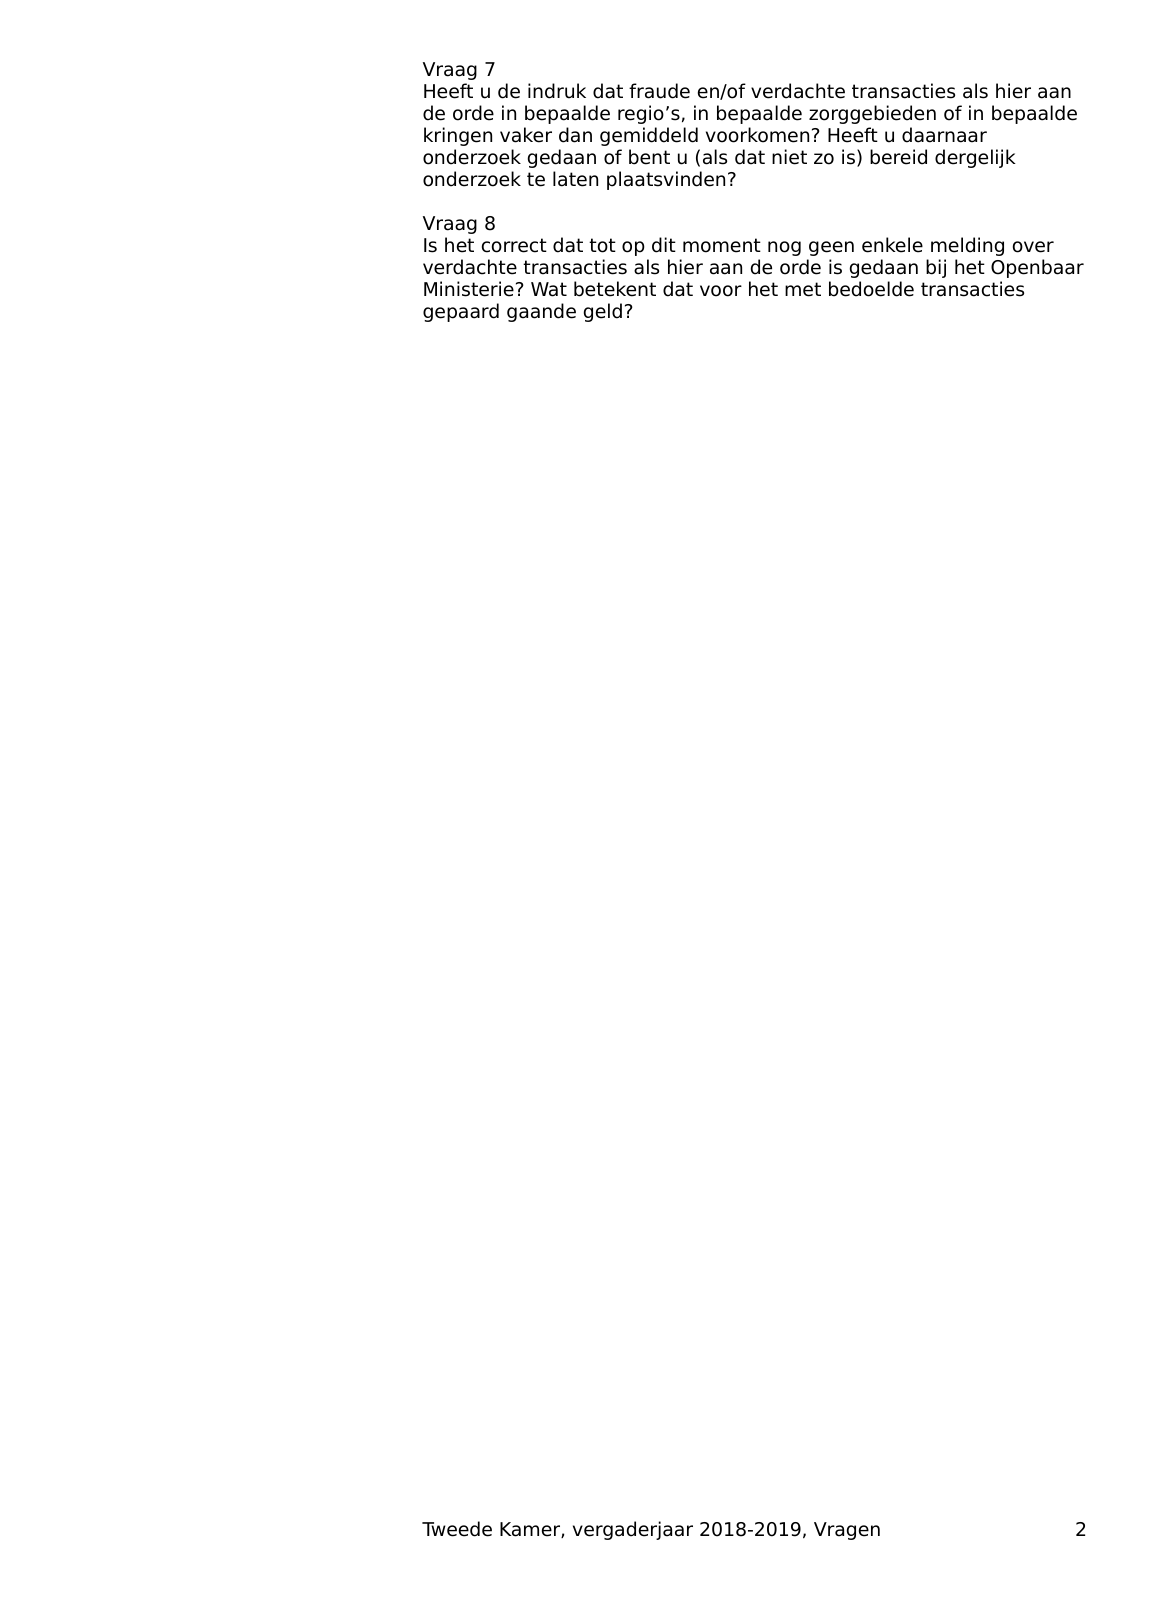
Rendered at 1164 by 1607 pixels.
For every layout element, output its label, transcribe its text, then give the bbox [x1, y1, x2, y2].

text Vraag 7 [422, 59, 1087, 81]
text Is het correct dat tot op dit moment nog geen enkele melding over verdachte transacties als hier aan de orde is gedaan bij het Openbaar Ministerie? Wat betekent dat voor het met bedoelde transacties gepaard gaande geld? [422, 235, 1087, 323]
text Vraag 8 [422, 213, 1087, 235]
text Heeft u de indruk dat fraude en/of verdachte transacties als hier aan de orde in bepaalde regio’s, in bepaalde zorggebieden of in bepaalde kringen vaker dan gemiddeld voorkomen? Heeft u daarnaar onderzoek gedaan of bent u (als dat niet zo is) bereid dergelijk onderzoek te laten plaatsvinden? [422, 81, 1087, 191]
